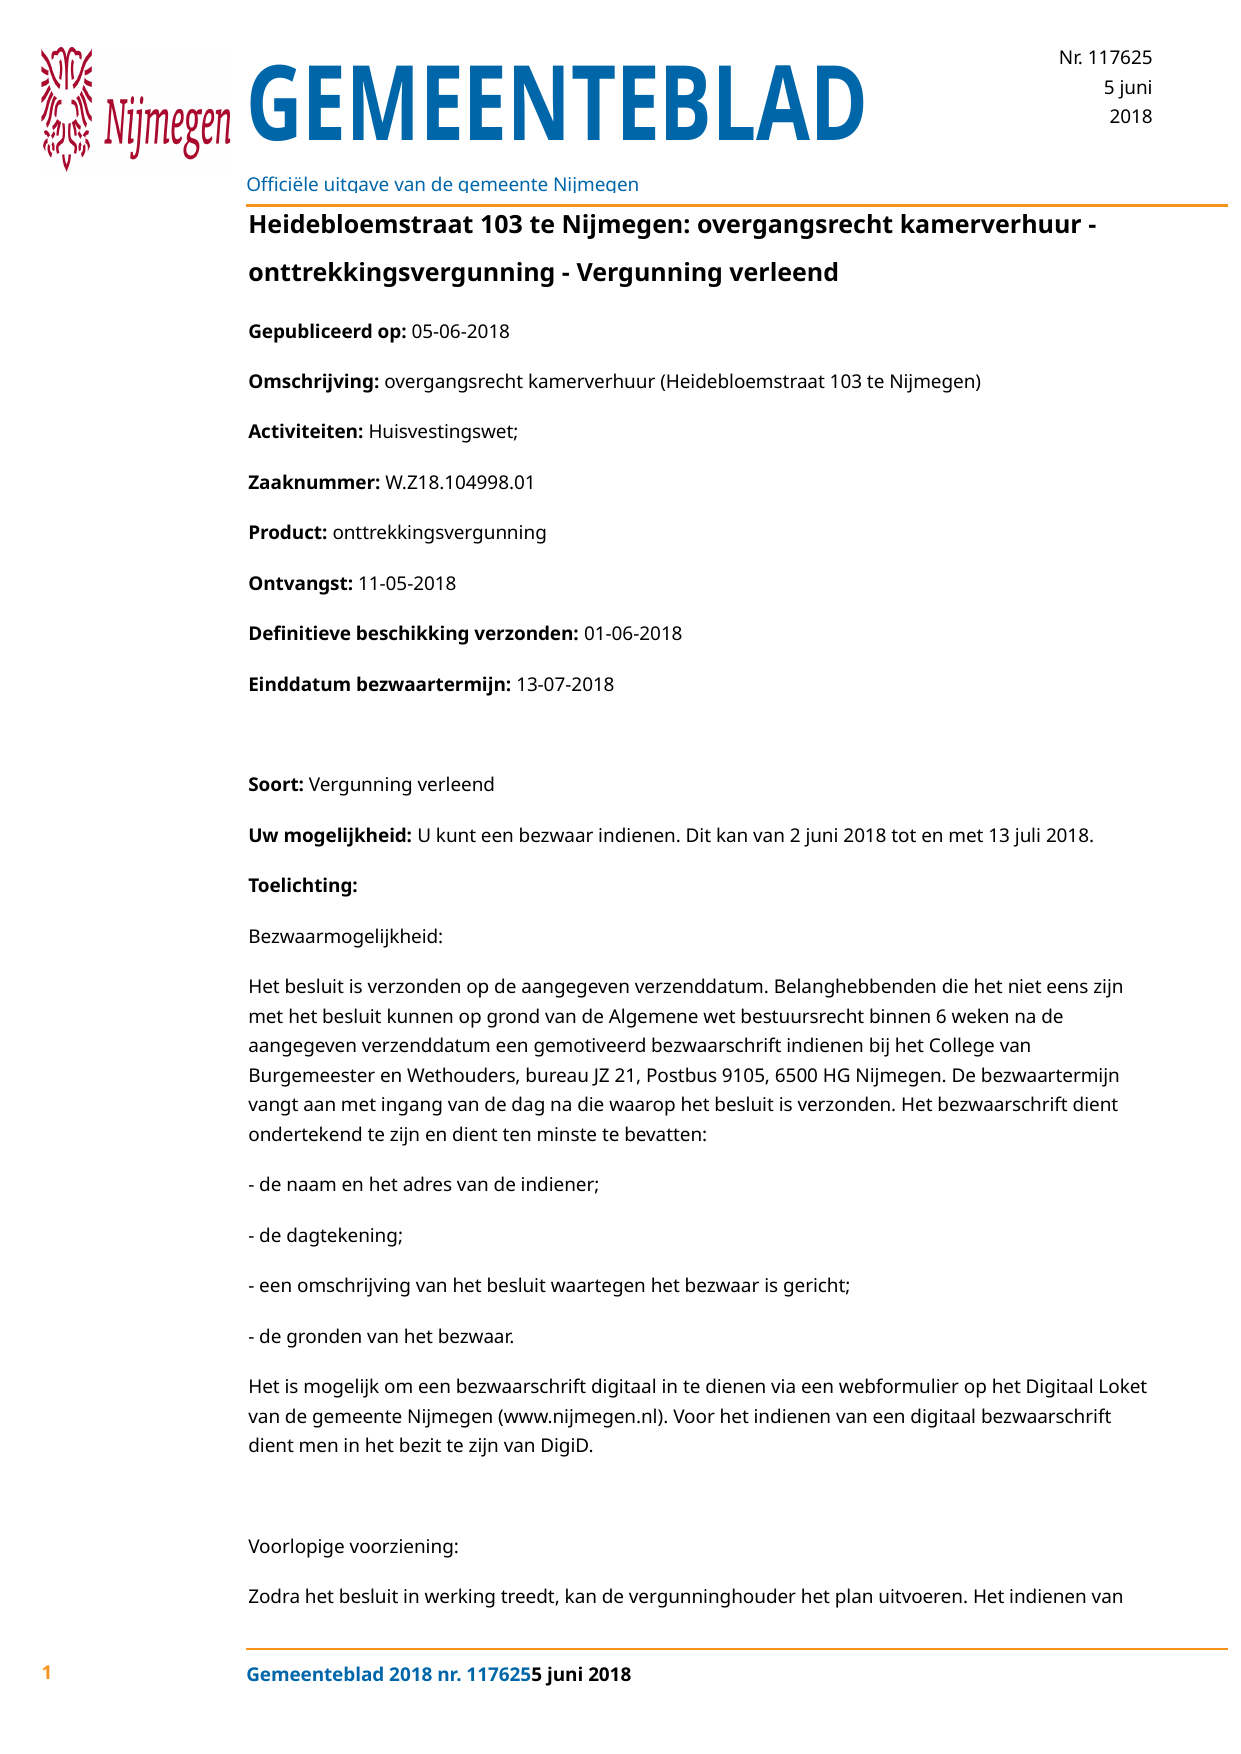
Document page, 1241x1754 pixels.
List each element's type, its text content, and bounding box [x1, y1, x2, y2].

picture [41, 47, 231, 172]
text Product: onttrekkingsvergunning [248, 519, 1152, 545]
text Uw mogelijkheid: U kunt een bezwaar indienen. Dit kan van 2 juni 2018 tot en met 13 juli 2018. [248, 822, 1152, 848]
text Ontvangst: 11-05-2018 [248, 570, 1152, 596]
text Zodra het besluit in werking treedt, kan de vergunninghouder het plan uitvoeren. Het indienen van [248, 1584, 1152, 1609]
text - een omschrijving van het besluit waartegen het bezwaar is gericht; [248, 1272, 1152, 1298]
text Soort: Vergunning verleend [248, 772, 1152, 797]
text Het is mogelijk om een bezwaarschrift digitaal in te dienen via een webformulier op het Digitaal Loket van de gemeente Nijmegen (www.nijmegen.nl). Voor het indienen van een digitaal bezwaarschrift dient men in het bezit te zijn van DigiD. [248, 1373, 1152, 1458]
text Activiteiten: Huisvestingswet; [248, 419, 1152, 444]
text Het besluit is verzonden op de aangegeven verzenddatum. Belanghebbenden die het niet eens zijn met het besluit kunnen op grond van de Algemene wet bestuursrecht binnen 6 weken na de aangegeven verzenddatum een gemotiveerd bezwaarschrift indienen bij het College van Burgemeester en Wethouders, bureau JZ 21, Postbus 9105, 6500 HG Nijmegen. De bezwaartermijn vangt aan met ingang van de dag na die waarop het besluit is verzonden. Het bezwaarschrift dient ondertekend te zijn en dient ten minste te bevatten: [248, 973, 1152, 1147]
text Omschrijving: overgangsrecht kamerverhuur (Heidebloemstraat 103 te Nijmegen) [248, 368, 1152, 394]
text Definitieve beschikking verzonden: 01-06-2018 [248, 620, 1152, 646]
text - de naam en het adres van de indiener; [248, 1172, 1152, 1197]
text - de gronden van het bezwaar. [248, 1323, 1152, 1349]
text Heidebloemstraat 103 te Nijmegen: overgangsrecht kamerverhuur - onttrekkingsvergunning - Vergunning verleend [248, 207, 1152, 288]
text Toelichting: [248, 872, 1152, 898]
text Voorlopige voorziening: [248, 1533, 1152, 1559]
text Bezwaarmogelijkheid: [248, 923, 1152, 949]
text Zaaknummer: W.Z18.104998.01 [248, 469, 1152, 495]
text Einddatum bezwaartermijn: 13-07-2018 [248, 671, 1152, 697]
text Gepubliceerd op: 05-06-2018 [248, 318, 1152, 344]
text - de dagtekening; [248, 1222, 1152, 1248]
